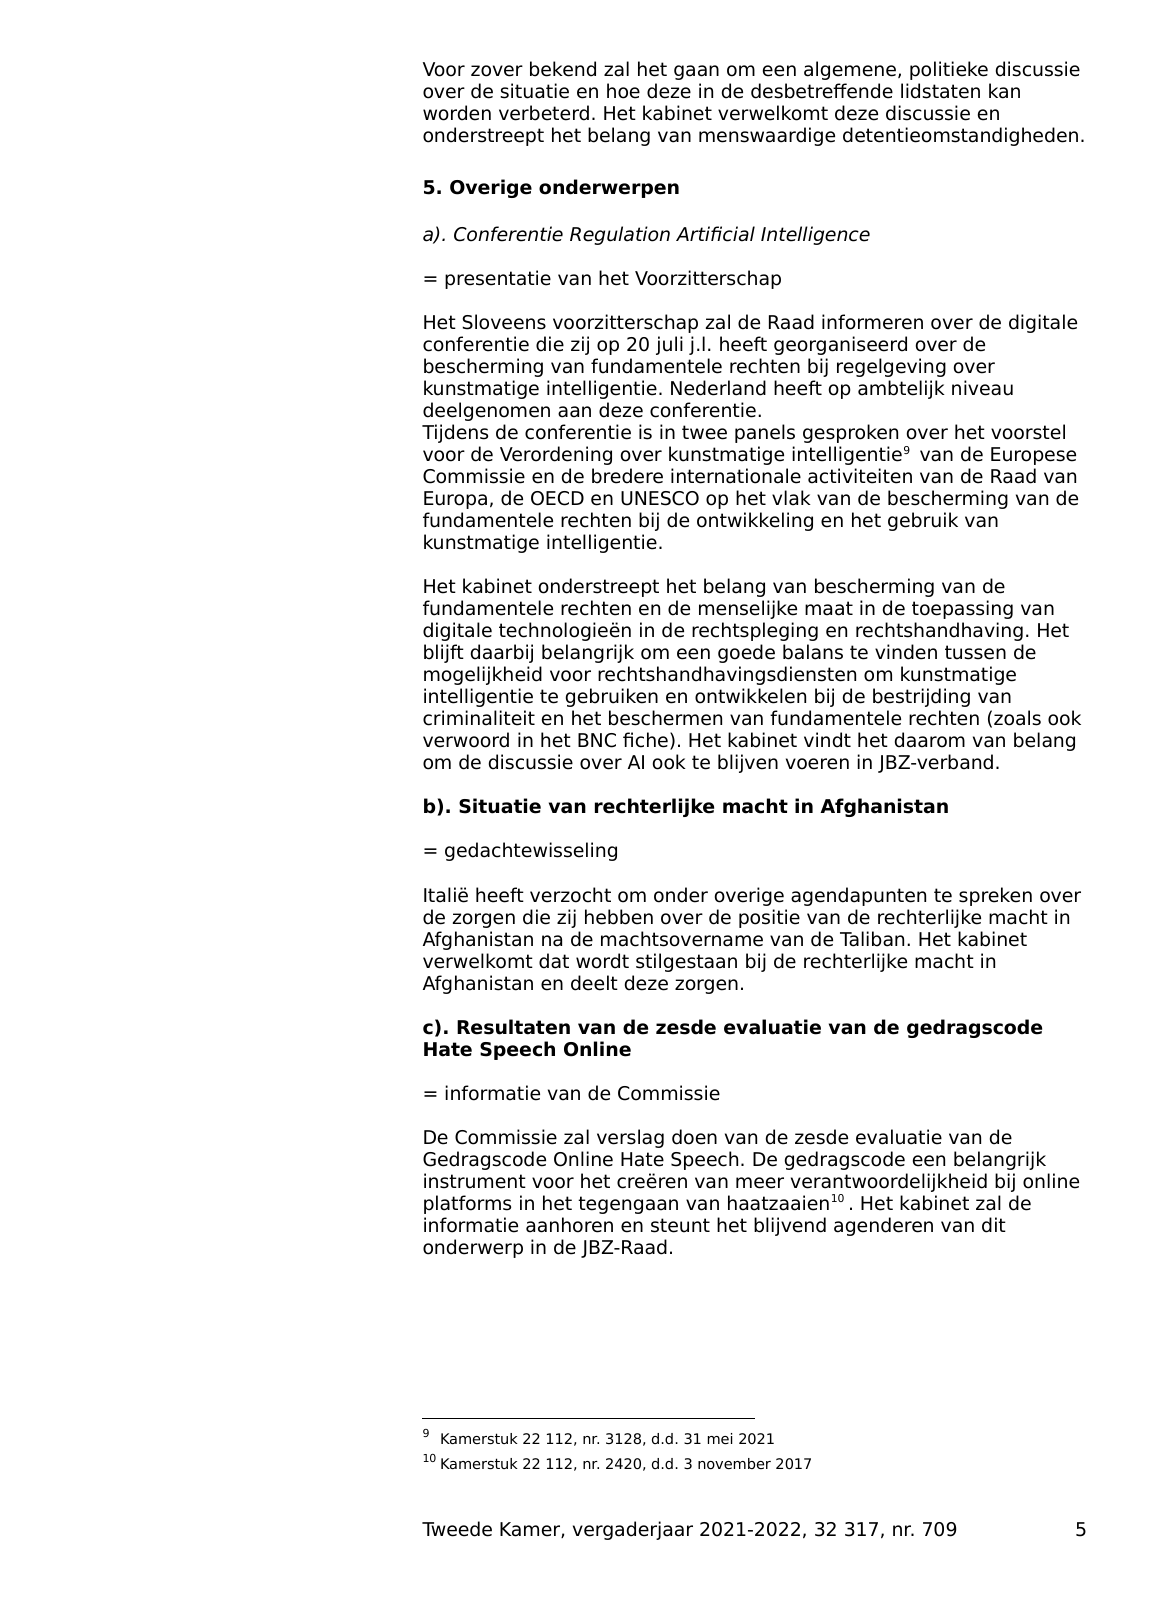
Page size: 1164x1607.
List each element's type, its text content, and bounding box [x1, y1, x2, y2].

text = presentatie van het Voorzitterschap [422, 268, 1087, 290]
text Tijdens de conferentie is in twee panels gesproken over het voorstel voor de Verordening over kunstmatige intelligentie van de Europese Commissie en de bredere internationale activiteiten van de Raad van Europa, de OECD en UNESCO op het vlak van de bescherming van de fundamentele rechten bij de ontwikkeling en het gebruik van kunstmatige intelligentie. [422, 422, 1087, 554]
subtitle a). Conferentie Regulation Artificial Intelligence [422, 224, 1087, 246]
text De Commissie zal verslag doen van de zesde evaluatie van de Gedragscode Online Hate Speech. De gedragscode een belangrijk instrument voor het creëren van meer verantwoordelijkheid bij online platforms in het tegengaan van haatzaaien. Het kabinet zal de informatie aanhoren en steunt het blijvend agenderen van dit onderwerp in de JBZ-Raad. [422, 1127, 1087, 1259]
text Kamerstuk 22 112, nr. 2420, d.d. 3 november 2017 [422, 1452, 1087, 1474]
text Kamerstuk 22 112, nr. 3128, d.d. 31 mei 2021 [422, 1427, 1087, 1449]
subtitle b). Situatie van rechterlijke macht in Afghanistan [422, 796, 1087, 818]
text Het Sloveens voorzitterschap zal de Raad informeren over de digitale conferentie die zij op 20 juli j.l. heeft georganiseerd over de bescherming van fundamentele rechten bij regelgeving over kunstmatige intelligentie. Nederland heeft op ambtelijk niveau deelgenomen aan deze conferentie. [422, 312, 1087, 422]
text = gedachtewisseling [422, 840, 1087, 862]
text Italië heeft verzocht om onder overige agendapunten te spreken over de zorgen die zij hebben over de positie van de rechterlijke macht in Afghanistan na de machtsovername van de Taliban. Het kabinet verwelkomt dat wordt stilgestaan bij de rechterlijke macht in Afghanistan en deelt deze zorgen. [422, 884, 1087, 994]
subtitle c). Resultaten van de zesde evaluatie van de gedragscode Hate Speech Online [422, 1017, 1087, 1061]
text Voor zover bekend zal het gaan om een algemene, politieke discussie over de situatie en hoe deze in de desbetreffende lidstaten kan worden verbeterd. Het kabinet verwelkomt deze discussie en onderstreept het belang van menswaardige detentieomstandigheden. [422, 59, 1087, 147]
subtitle 5. Overige onderwerpen [422, 177, 1087, 199]
text Het kabinet onderstreept het belang van bescherming van de fundamentele rechten en de menselijke maat in de toepassing van digitale technologieën in de rechtspleging en rechtshandhaving. Het blijft daarbij belangrijk om een goede balans te vinden tussen de mogelijkheid voor rechtshandhavingsdiensten om kunstmatige intelligentie te gebruiken en ontwikkelen bij de bestrijding van criminaliteit en het beschermen van fundamentele rechten (zoals ook verwoord in het BNC fiche). Het kabinet vindt het daarom van belang om de discussie over AI ook te blijven voeren in JBZ-verband. [422, 576, 1087, 774]
text = informatie van de Commissie [422, 1083, 1087, 1105]
